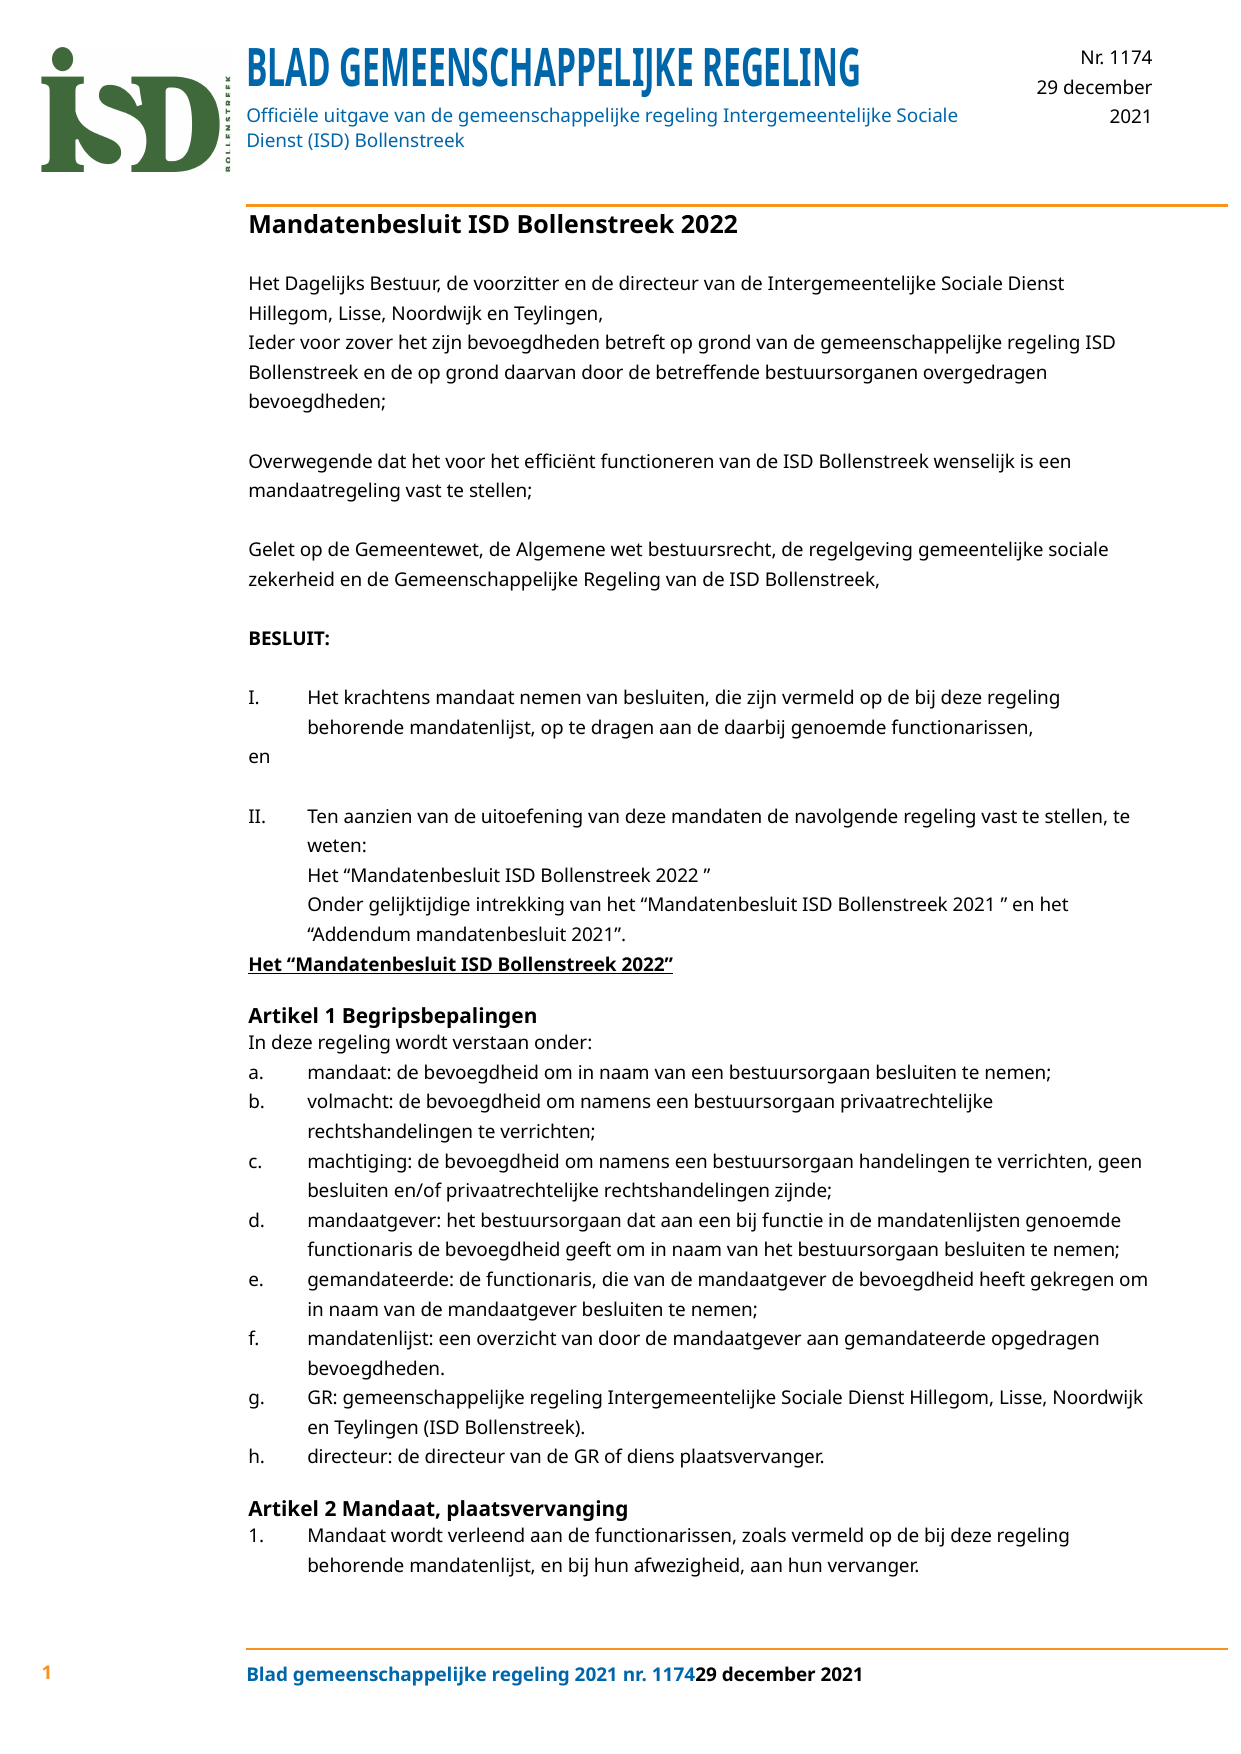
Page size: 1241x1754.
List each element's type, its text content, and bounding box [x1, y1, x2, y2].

text Ieder voor zover het zijn bevoegdheden betreft op grond van de gemeenschappelijke regeling ISD Bollenstreek en de op grond daarvan door de betreffende bestuursorganen overgedragen bevoegdheden; [248, 329, 1152, 414]
list mandatenlijst: een overzicht van door de mandaatgever aan gemandateerde opgedragen bevoegdheden. [248, 1325, 1152, 1381]
list Onder gelijktijdige intrekking van het “Mandatenbesluit ISD Bollenstreek 2021 ” en het “Addendum mandatenbesluit 2021”. [248, 892, 1152, 947]
text Overwegende dat het voor het efficiënt functioneren van de ISD Bollenstreek wenselijk is een mandaatregeling vast te stellen; [248, 448, 1152, 503]
text Artikel 2 Mandaat, plaatsvervanging [248, 1494, 1152, 1523]
text en [248, 744, 1152, 769]
list Het “Mandatenbesluit ISD Bollenstreek 2022 ” [248, 862, 1152, 888]
text Het Dagelijks Bestuur, de voorzitter en de directeur van de Intergemeentelijke Sociale Dienst Hillegom, Lisse, Noordwijk en Teylingen, [248, 270, 1152, 326]
list volmacht: de bevoegdheid om namens een bestuursorgaan privaatrechtelijke rechtshandelingen te verrichten; [248, 1089, 1152, 1144]
list directeur: de directeur van de GR of diens plaatsvervanger. [248, 1444, 1152, 1469]
list mandaat: de bevoegdheid om in naam van een bestuursorgaan besluiten te nemen; [248, 1059, 1152, 1085]
text Artikel 1 Begripsbepalingen [248, 1001, 1152, 1029]
picture [41, 47, 231, 172]
text Het “Mandatenbesluit ISD Bollenstreek 2022” [248, 951, 1152, 976]
list Ten aanzien van de uitoefening van deze mandaten de navolgende regeling vast te stellen, te weten: [248, 803, 1152, 858]
list Het krachtens mandaat nemen van besluiten, die zijn vermeld op de bij deze regeling behorende mandatenlijst, op te dragen aan de daarbij genoemde functionarissen, [248, 684, 1152, 740]
list mandaatgever: het bestuursorgaan dat aan een bij functie in de mandatenlijsten genoemde functionaris de bevoegdheid geeft om in naam van het bestuursorgaan besluiten te nemen; [248, 1207, 1152, 1262]
text Gelet op de Gemeentewet, de Algemene wet bestuursrecht, de regelgeving gemeentelijke sociale zekerheid en de Gemeenschappelijke Regeling van de ISD Bollenstreek, [248, 537, 1152, 592]
text Mandatenbesluit ISD Bollenstreek 2022 [248, 207, 1152, 241]
list Mandaat wordt verleend aan de functionarissen, zoals vermeld op de bij deze regeling behorende mandatenlijst, en bij hun afwezigheid, aan hun vervanger. [248, 1523, 1152, 1578]
list gemandateerde: de functionaris, die van de mandaatgever de bevoegdheid heeft gekregen om in naam van de mandaatgever besluiten te nemen; [248, 1266, 1152, 1322]
text BESLUIT: [248, 625, 1152, 651]
list machtiging: de bevoegdheid om namens een bestuursorgaan handelingen te verrichten, geen besluiten en/of privaatrechtelijke rechtshandelingen zijnde; [248, 1148, 1152, 1203]
text In deze regeling wordt verstaan onder: [248, 1029, 1152, 1055]
list GR: gemeenschappelijke regeling Intergemeentelijke Sociale Dienst Hillegom, Lisse, Noordwijk en Teylingen (ISD Bollenstreek). [248, 1384, 1152, 1440]
